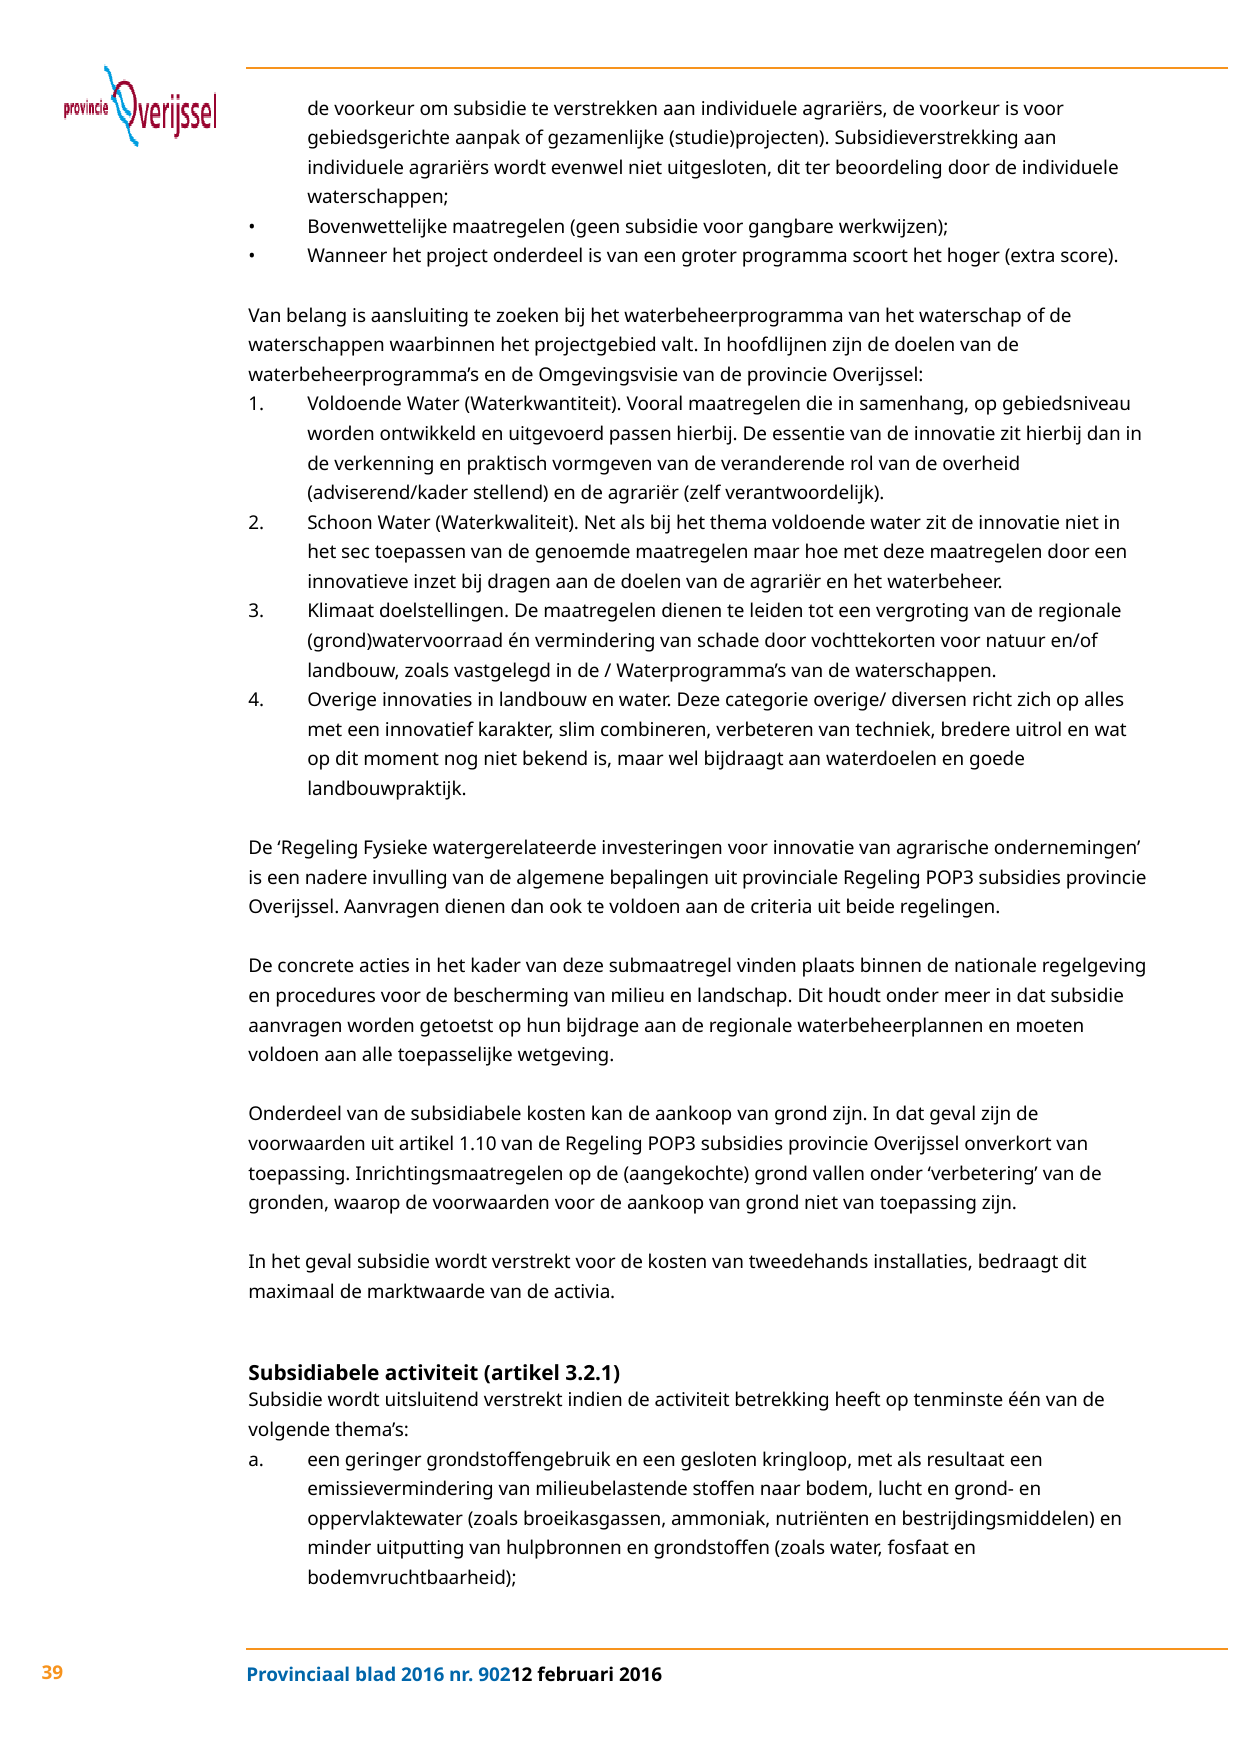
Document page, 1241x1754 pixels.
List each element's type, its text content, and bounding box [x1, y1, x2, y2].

text De concrete acties in het kader van deze submaatregel vinden plaats binnen de nationale regelgeving en procedures voor de bescherming van milieu en landschap. Dit houdt onder meer in dat subsidie aanvragen worden getoetst op hun bijdrage aan de regionale waterbeheerplannen en moeten voldoen aan alle toepasselijke wetgeving. [248, 953, 1152, 1067]
list Bovenwettelijke maatregelen (geen subsidie voor gangbare werkwijzen); [248, 213, 1152, 239]
text Onderdeel van de subsidiabele kosten kan de aankoop van grond zijn. In dat geval zijn de voorwaarden uit artikel 1.10 van de Regeling POP3 subsidies provincie Overijssel onverkort van toepassing. Inrichtingsmaatregelen op de (aangekochte) grond vallen onder ‘verbetering’ van de gronden, waarop de voorwaarden voor de aankoop van grond niet van toepassing zijn. [248, 1101, 1152, 1215]
list Schoon Water (Waterkwaliteit). Net als bij het thema voldoende water zit de innovatie niet in het sec toepassen van de genoemde maatregelen maar hoe met deze maatregelen door een innovatieve inzet bij dragen aan de doelen van de agrariër en het waterbeheer. [248, 509, 1152, 594]
list Voldoende Water (Waterkwantiteit). Vooral maatregelen die in samenhang, op gebiedsniveau worden ontwikkeld en uitgevoerd passen hierbij. De essentie van de innovatie zit hierbij dan in de verkenning en praktisch vormgeven van de veranderende rol van de overheid (adviserend/kader stellend) en de agrariër (zelf verantwoordelijk). [248, 391, 1152, 505]
picture [41, 47, 231, 172]
text Van belang is aansluiting te zoeken bij het waterbeheerprogramma van het waterschap of de waterschappen waarbinnen het projectgebied valt. In hoofdlijnen zijn de doelen van de waterbeheerprogramma’s en de Omgevingsvisie van de provincie Overijssel: [248, 302, 1152, 387]
list Overige innovaties in landbouw en water. Deze categorie overige/ diversen richt zich op alles met een innovatief karakter, slim combineren, verbeteren van techniek, bredere uitrol en wat op dit moment nog niet bekend is, maar wel bijdraagt aan waterdoelen en goede landbouwpraktijk. [248, 686, 1152, 801]
list Klimaat doelstellingen. De maatregelen dienen te leiden tot een vergroting van de regionale (grond)watervoorraad én vermindering van schade door vochttekorten voor natuur en/of landbouw, zoals vastgelegd in de / Waterprogramma’s van de waterschappen. [248, 598, 1152, 683]
text Subsidie wordt uitsluitend verstrekt indien de activiteit betrekking heeft op tenminste één van de volgende thema’s: [248, 1387, 1152, 1442]
list de voorkeur om subsidie te verstrekken aan individuele agrariërs, de voorkeur is voor gebiedsgerichte aanpak of gezamenlijke (studie)projecten). Subsidieverstrekking aan individuele agrariërs wordt evenwel niet uitgesloten, dit ter beoordeling door de individuele waterschappen; [248, 95, 1152, 209]
text De ‘Regeling Fysieke watergerelateerde investeringen voor innovatie van agrarische ondernemingen’ is een nadere invulling van de algemene bepalingen uit provinciale Regeling POP3 subsidies provincie Overijssel. Aanvragen dienen dan ook te voldoen aan de criteria uit beide regelingen. [248, 834, 1152, 919]
list een geringer grondstoffengebruik en een gesloten kringloop, met als resultaat een emissievermindering van milieubelastende stoffen naar bodem, lucht en grond- en oppervlaktewater (zoals broeikasgassen, ammoniak, nutriënten en bestrijdingsmiddelen) en minder uitputting van hulpbronnen en grondstoffen (zoals water, fosfaat en bodemvruchtbaarheid); [248, 1446, 1152, 1590]
text Subsidiabele activiteit (artikel 3.2.1) [248, 1358, 1152, 1387]
text In het geval subsidie wordt verstrekt voor de kosten van tweedehands installaties, bedraagt dit maximaal de marktwaarde van de activia. [248, 1248, 1152, 1304]
list Wanneer het project onderdeel is van een groter programma scoort het hoger (extra score). [248, 243, 1152, 268]
